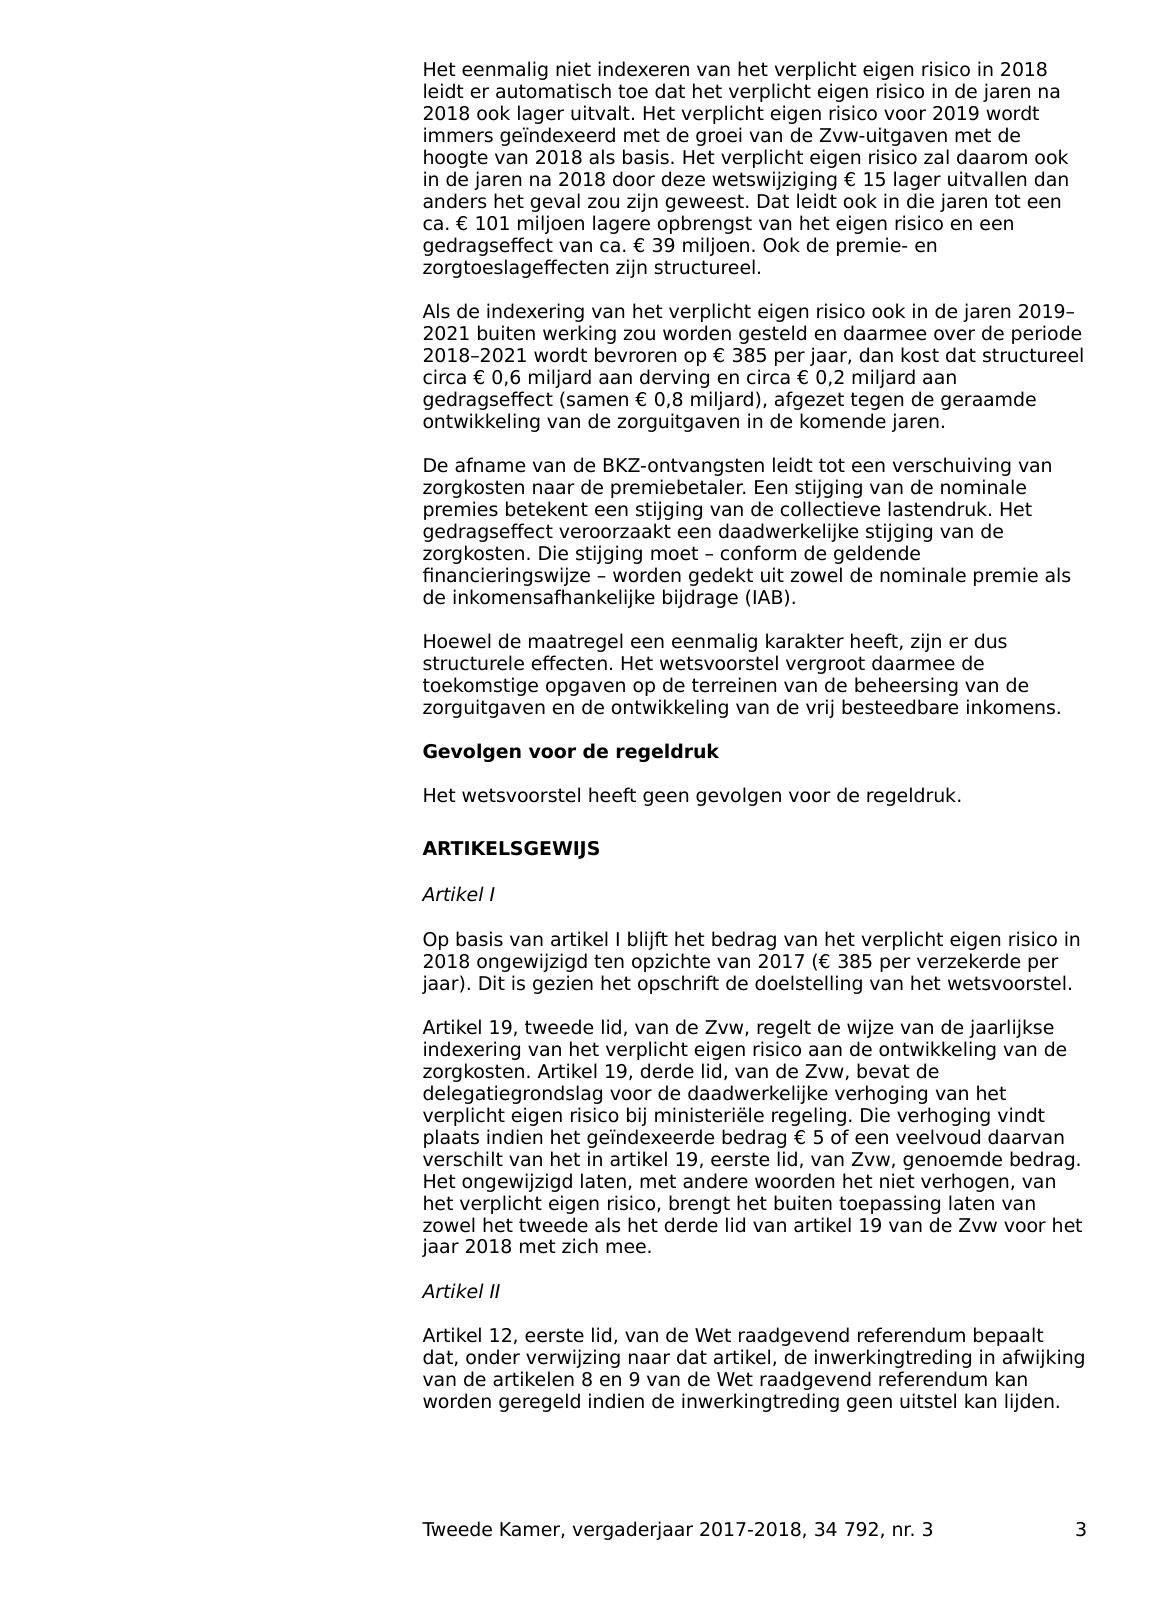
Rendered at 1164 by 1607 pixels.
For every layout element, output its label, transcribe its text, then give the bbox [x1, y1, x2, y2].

subtitle ARTIKELSGEWIJS [422, 837, 1087, 859]
text De afname van de BKZ-ontvangsten leidt tot een verschuiving van zorgkosten naar de premiebetaler. Een stijging van de nominale premies betekent een stijging van de collectieve lastendruk. Het gedragseffect veroorzaakt een daadwerkelijke stijging van de zorgkosten. Die stijging moet – conform de geldende financieringswijze – worden gedekt uit zowel de nominale premie als de inkomensafhankelijke bijdrage (IAB). [422, 455, 1087, 609]
text Het wetsvoorstel heeft geen gevolgen voor de regeldruk. [422, 785, 1087, 807]
subtitle Artikel I [422, 884, 1087, 906]
text Op basis van artikel I blijft het bedrag van het verplicht eigen risico in 2018 ongewijzigd ten opzichte van 2017 (€ 385 per verzekerde per jaar). Dit is gezien het opschrift de doelstelling van het wetsvoorstel. [422, 928, 1087, 994]
subtitle Gevolgen voor de regeldruk [422, 741, 1087, 763]
text Hoewel de maatregel een eenmalig karakter heeft, zijn er dus structurele effecten. Het wetsvoorstel vergroot daarmee de toekomstige opgaven op de terreinen van de beheersing van de zorguitgaven en de ontwikkeling van de vrij besteedbare inkomens. [422, 631, 1087, 719]
text Artikel 12, eerste lid, van de Wet raadgevend referendum bepaalt dat, onder verwijzing naar dat artikel, de inwerkingtreding in afwijking van de artikelen 8 en 9 van de Wet raadgevend referendum kan worden geregeld indien de inwerkingtreding geen uitstel kan lijden. [422, 1325, 1087, 1413]
text Artikel 19, tweede lid, van de Zvw, regelt de wijze van de jaarlijkse indexering van het verplicht eigen risico aan de ontwikkeling van de zorgkosten. Artikel 19, derde lid, van de Zvw, bevat de delegatiegrondslag voor de daadwerkelijke verhoging van het verplicht eigen risico bij ministeriële regeling. Die verhoging vindt plaats indien het geïndexeerde bedrag € 5 of een veelvoud daarvan verschilt van het in artikel 19, eerste lid, van Zvw, genoemde bedrag. Het ongewijzigd laten, met andere woorden het niet verhogen, van het verplicht eigen risico, brengt het buiten toepassing laten van zowel het tweede als het derde lid van artikel 19 van de Zvw voor het jaar 2018 met zich mee. [422, 1017, 1087, 1258]
text Als de indexering van het verplicht eigen risico ook in de jaren 2019–2021 buiten werking zou worden gesteld en daarmee over de periode 2018–2021 wordt bevroren op € 385 per jaar, dan kost dat structureel circa € 0,6 miljard aan derving en circa € 0,2 miljard aan gedragseffect (samen € 0,8 miljard), afgezet tegen de geraamde ontwikkeling van de zorguitgaven in de komende jaren. [422, 301, 1087, 433]
text Het eenmalig niet indexeren van het verplicht eigen risico in 2018 leidt er automatisch toe dat het verplicht eigen risico in de jaren na 2018 ook lager uitvalt. Het verplicht eigen risico voor 2019 wordt immers geïndexeerd met de groei van de Zvw-uitgaven met de hoogte van 2018 als basis. Het verplicht eigen risico zal daarom ook in de jaren na 2018 door deze wetswijziging € 15 lager uitvallen dan anders het geval zou zijn geweest. Dat leidt ook in die jaren tot een ca. € 101 miljoen lagere opbrengst van het eigen risico en een gedragseffect van ca. € 39 miljoen. Ook de premie- en zorgtoeslageffecten zijn structureel. [422, 59, 1087, 279]
subtitle Artikel II [422, 1281, 1087, 1303]
